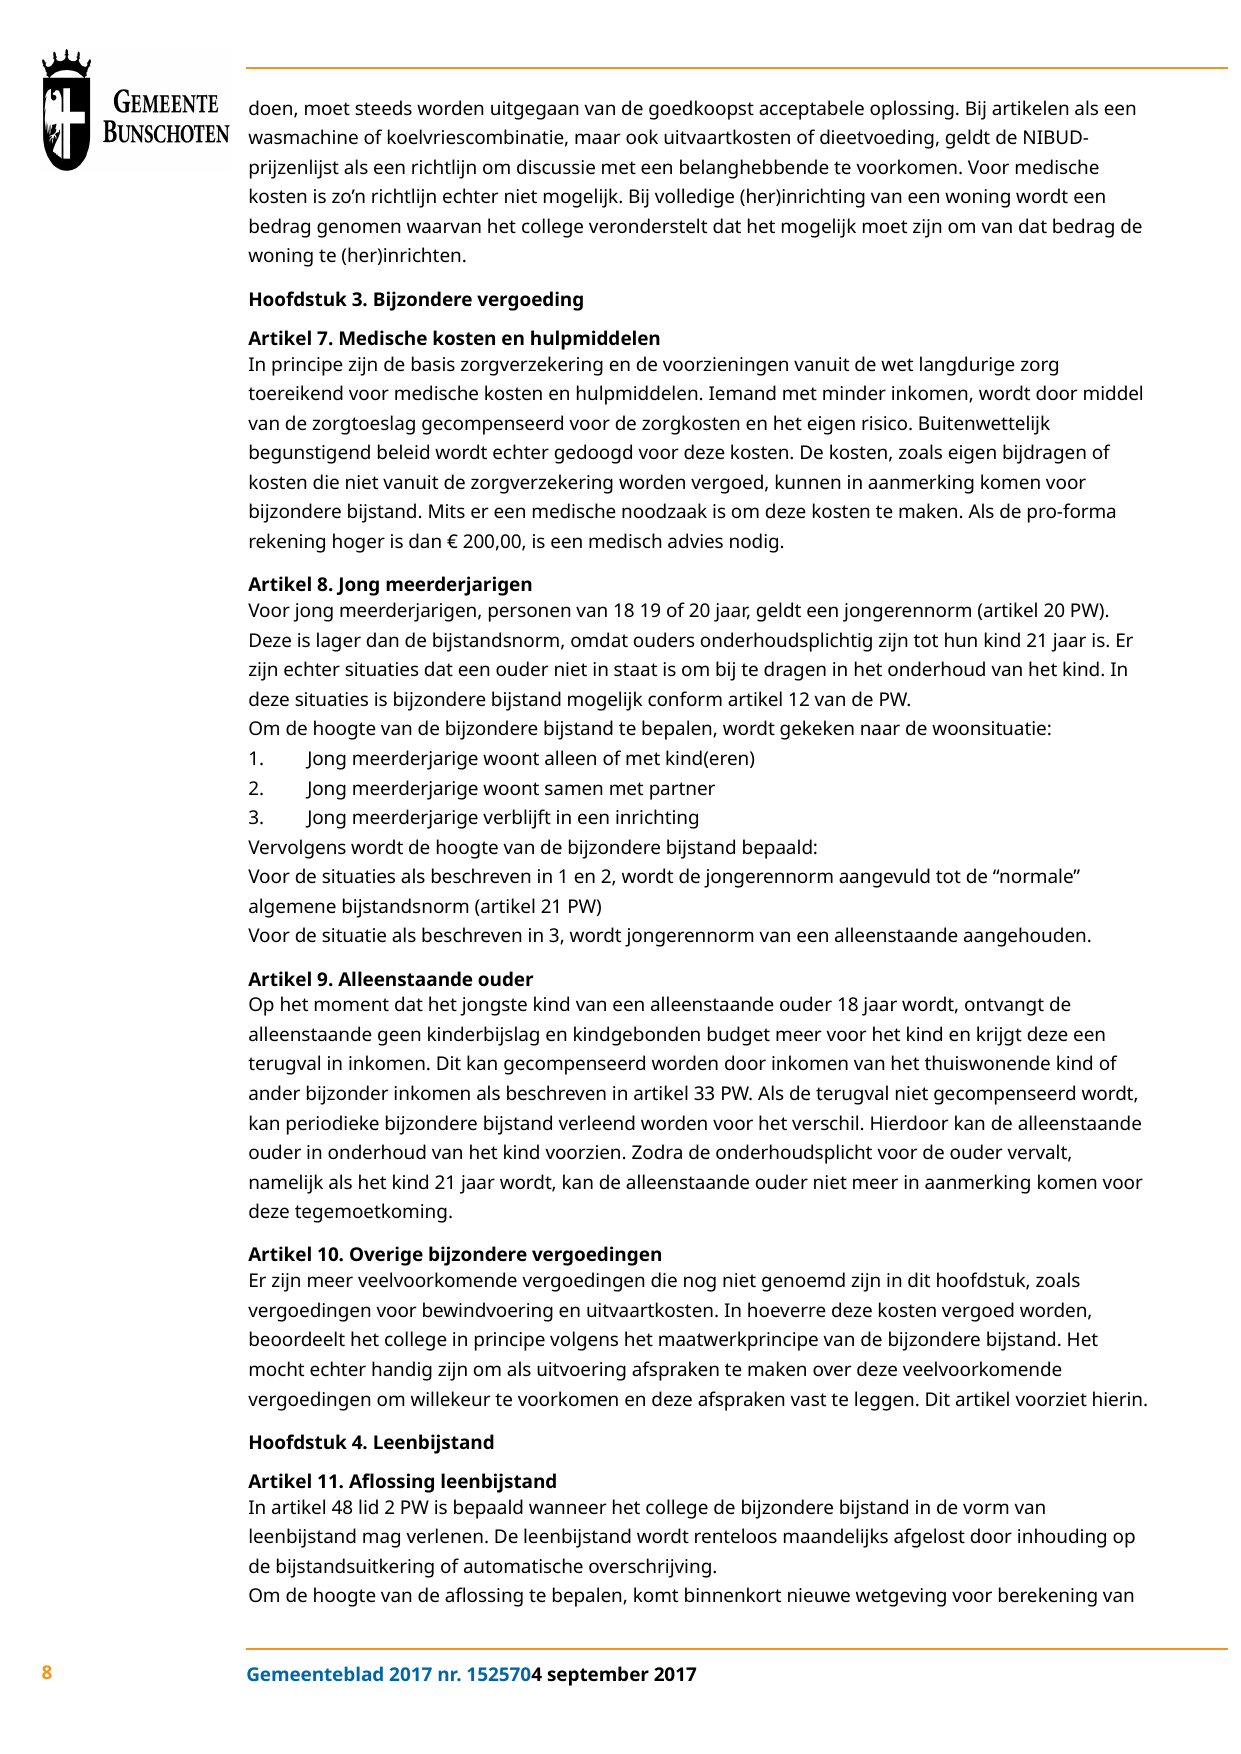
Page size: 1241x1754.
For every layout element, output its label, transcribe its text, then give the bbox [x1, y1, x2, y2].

text Hoofdstuk 4. Leenbijstand [248, 1429, 1152, 1454]
list Jong meerderjarige woont samen met partner [248, 775, 1152, 800]
text Artikel 8. Jong meerderjarigen [248, 571, 1152, 597]
text Voor de situaties als beschreven in 1 en 2, wordt de jongerennorm aangevuld tot de “normale” algemene bijstandsnorm (artikel 21 PW) [248, 863, 1152, 919]
text Vervolgens wordt de hoogte van de bijzondere bijstand bepaald: [248, 834, 1152, 859]
text Voor jong meerderjarigen, personen van 18 19 of 20 jaar, geldt een jongerennorm (artikel 20 PW). Deze is lager dan de bijstandsnorm, omdat ouders onderhoudsplichtig zijn tot hun kind 21 jaar is. Er zijn echter situaties dat een ouder niet in staat is om bij te dragen in het onderhoud van het kind. In deze situaties is bijzondere bijstand mogelijk conform artikel 12 van de PW. [248, 597, 1152, 712]
text doen, moet steeds worden uitgegaan van de goedkoopst acceptabele oplossing. Bij artikelen als een wasmachine of koelvriescombinatie, maar ook uitvaartkosten of dieetvoeding, geldt de NIBUD-prijzenlijst als een richtlijn om discussie met een belanghebbende te voorkomen. Voor medische kosten is zo’n richtlijn echter niet mogelijk. Bij volledige (her)inrichting van een woning wordt een bedrag genomen waarvan het college veronderstelt dat het mogelijk moet zijn om van dat bedrag de woning te (her)inrichten. [248, 95, 1152, 268]
text Voor de situatie als beschreven in 3, wordt jongerennorm van een alleenstaande aangehouden. [248, 923, 1152, 948]
text Er zijn meer veelvoorkomende vergoedingen die nog niet genoemd zijn in dit hoofdstuk, zoals vergoedingen voor bewindvoering en uitvaartkosten. In hoeverre deze kosten vergoed worden, beoordeelt het college in principe volgens het maatwerkprincipe van de bijzondere bijstand. Het mocht echter handig zijn om als uitvoering afspraken te maken over deze veelvoorkomende vergoedingen om willekeur te voorkomen en deze afspraken vast te leggen. Dit artikel voorziet hierin. [248, 1267, 1152, 1411]
text Om de hoogte van de aflossing te bepalen, komt binnenkort nieuwe wetgeving voor berekening van [248, 1583, 1152, 1608]
text Artikel 10. Overige bijzondere vergoedingen [248, 1242, 1152, 1267]
text Om de hoogte van de bijzondere bijstand te bepalen, wordt gekeken naar de woonsituatie: [248, 716, 1152, 741]
list Jong meerderjarige woont alleen of met kind(eren) [248, 745, 1152, 771]
text Artikel 9. Alleenstaande ouder [248, 966, 1152, 991]
text In principe zijn de basis zorgverzekering en de voorzieningen vanuit de wet langdurige zorg toereikend voor medische kosten en hulpmiddelen. Iemand met minder inkomen, wordt door middel van de zorgtoeslag gecompenseerd voor de zorgkosten en het eigen risico. Buitenwettelijk begunstigend beleid wordt echter gedoogd voor deze kosten. De kosten, zoals eigen bijdragen of kosten die niet vanuit de zorgverzekering worden vergoed, kunnen in aanmerking komen voor bijzondere bijstand. Mits er een medische noodzaak is om deze kosten te maken. Als de pro-forma rekening hoger is dan € 200,00, is een medisch advies nodig. [248, 351, 1152, 554]
text Artikel 7. Medische kosten en hulpmiddelen [248, 325, 1152, 351]
list Jong meerderjarige verblijft in een inrichting [248, 804, 1152, 830]
text Op het moment dat het jongste kind van een alleenstaande ouder 18 jaar wordt, ontvangt de alleenstaande geen kinderbijslag en kindgebonden budget meer voor het kind en krijgt deze een terugval in inkomen. Dit kan gecompenseerd worden door inkomen van het thuiswonende kind of ander bijzonder inkomen als beschreven in artikel 33 PW. Als de terugval niet gecompenseerd wordt, kan periodieke bijzondere bijstand verleend worden voor het verschil. Hierdoor kan de alleenstaande ouder in onderhoud van het kind voorzien. Zodra de onderhoudsplicht voor de ouder vervalt, namelijk als het kind 21 jaar wordt, kan de alleenstaande ouder niet meer in aanmerking komen voor deze tegemoetkoming. [248, 991, 1152, 1224]
text Artikel 11. Aflossing leenbijstand [248, 1468, 1152, 1494]
text In artikel 48 lid 2 PW is bepaald wanneer het college de bijzondere bijstand in de vorm van leenbijstand mag verlenen. De leenbijstand wordt renteloos maandelijks afgelost door inhouding op de bijstandsuitkering of automatische overschrijving. [248, 1494, 1152, 1579]
text Hoofdstuk 3. Bijzondere vergoeding [248, 286, 1152, 312]
picture [41, 47, 231, 172]
